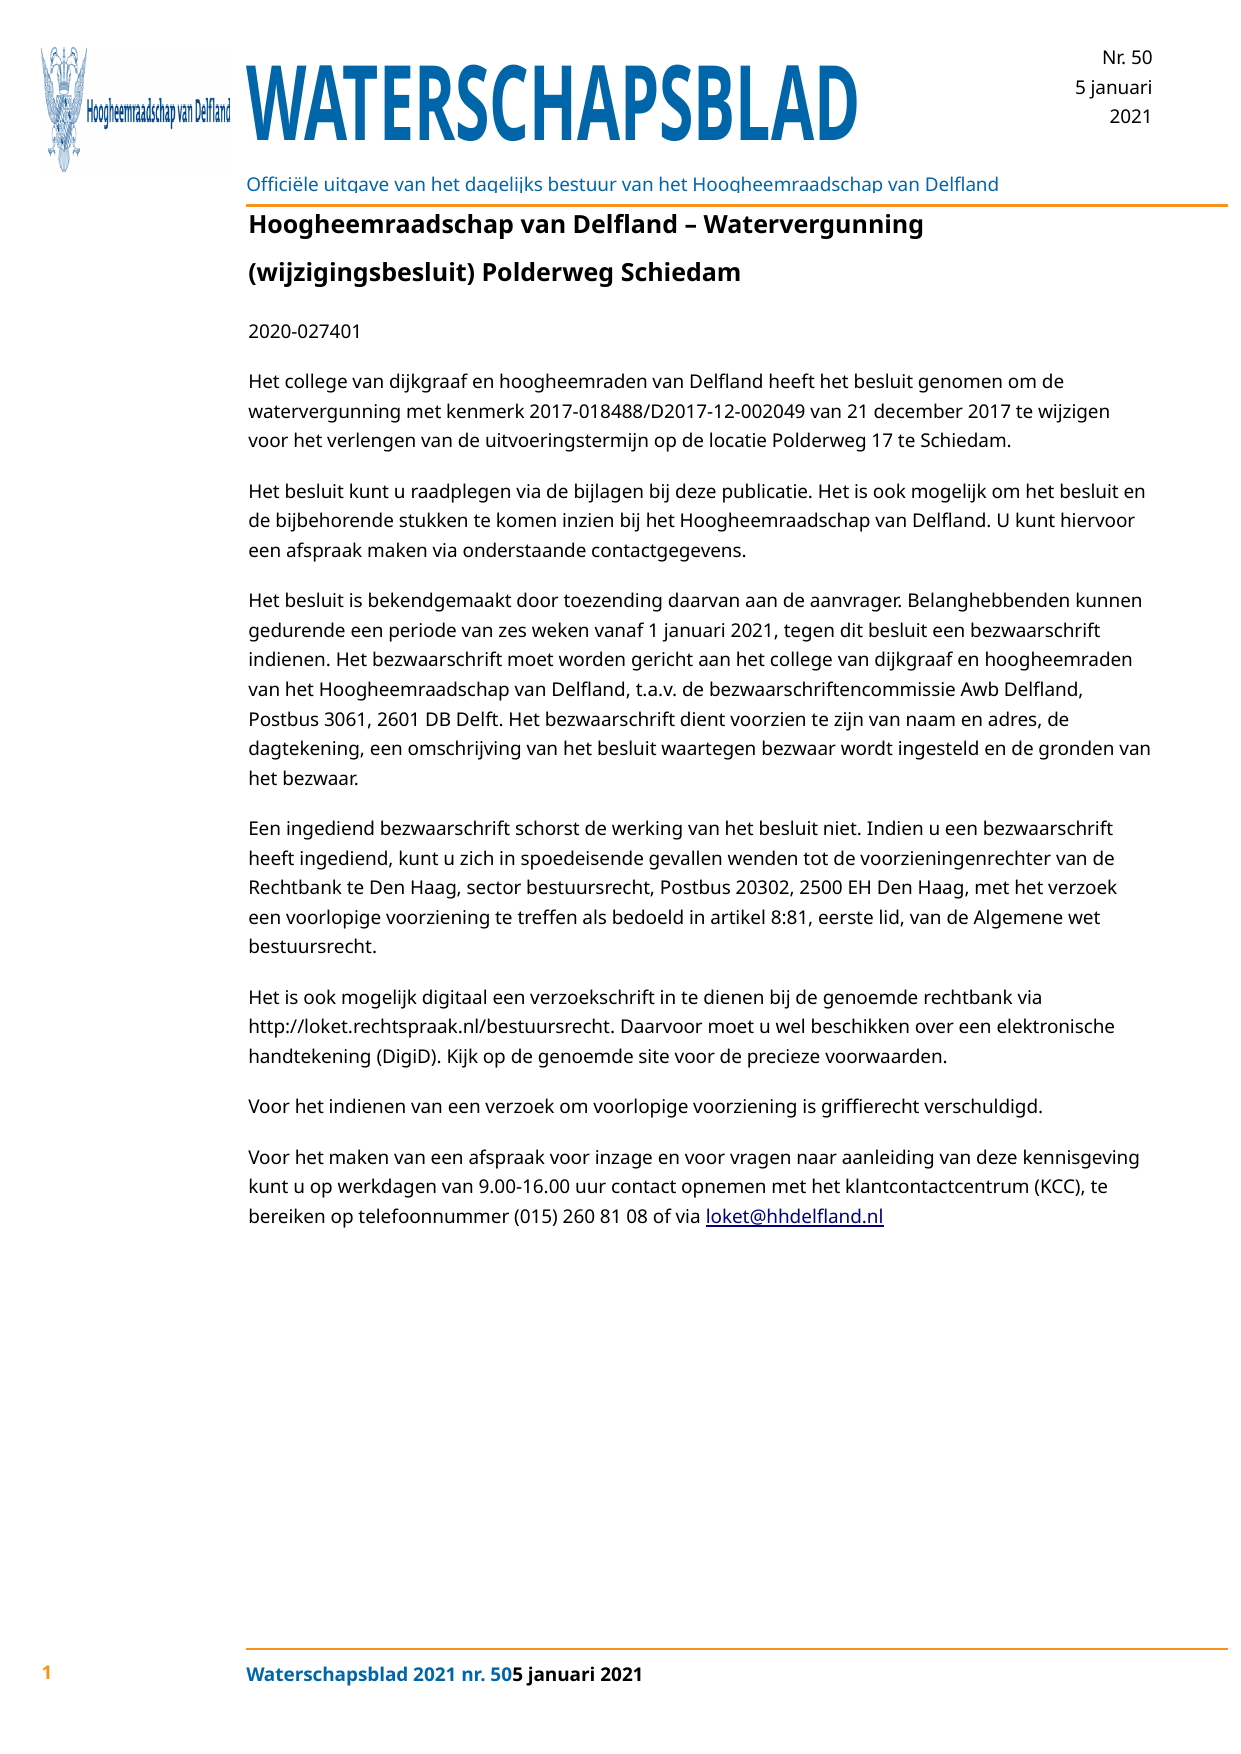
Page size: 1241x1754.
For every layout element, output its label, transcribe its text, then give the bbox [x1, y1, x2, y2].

text Een ingediend bezwaarschrift schorst de werking van het besluit niet. Indien u een bezwaarschrift heeft ingediend, kunt u zich in spoedeisende gevallen wenden tot de voorzieningenrechter van de Rechtbank te Den Haag, sector bestuursrecht, Postbus 20302, 2500 EH Den Haag, met het verzoek een voorlopige voorziening te treffen als bedoeld in artikel 8:81, eerste lid, van de Algemene wet bestuursrecht. [248, 815, 1152, 959]
text 2020-027401 [248, 318, 1152, 344]
text Het is ook mogelijk digitaal een verzoekschrift in te dienen bij de genoemde rechtbank via http://loket.rechtspraak.nl/bestuursrecht. Daarvoor moet u wel beschikken over een elektronische handtekening (DigiD). Kijk op de genoemde site voor de precieze voorwaarden. [248, 984, 1152, 1069]
text Het college van dijkgraaf en hoogheemraden van Delfland heeft het besluit genomen om de watervergunning met kenmerk 2017-018488/D2017-12-002049 van 21 december 2017 te wijzigen voor het verlengen van de uitvoeringstermijn op de locatie Polderweg 17 te Schiedam. [248, 368, 1152, 453]
text Hoogheemraadschap van Delfland – Watervergunning (wijzigingsbesluit) Polderweg Schiedam [248, 207, 1152, 288]
text Het besluit is bekendgemaakt door toezending daarvan aan de aanvrager. Belanghebbenden kunnen gedurende een periode van zes weken vanaf 1 januari 2021, tegen dit besluit een bezwaarschrift indienen. Het bezwaarschrift moet worden gericht aan het college van dijkgraaf en hoogheemraden van het Hoogheemraadschap van Delfland, t.a.v. de bezwaarschriftencommissie Awb Delfland, Postbus 3061, 2601 DB Delft. Het bezwaarschrift dient voorzien te zijn van naam en adres, de dagtekening, een omschrijving van het besluit waartegen bezwaar wordt ingesteld en de gronden van het bezwaar. [248, 587, 1152, 791]
text Voor het maken van een afspraak voor inzage en voor vragen naar aanleiding van deze kennisgeving kunt u op werkdagen van 9.00-16.00 uur contact opnemen met het klantcontactcentrum (KCC), te bereiken op telefoonnummer (015) 260 81 08 of via loket@hhdelfland.nl [248, 1144, 1152, 1229]
text Het besluit kunt u raadplegen via de bijlagen bij deze publicatie. Het is ook mogelijk om het besluit en de bijbehorende stukken te komen inzien bij het Hoogheemraadschap van Delfland. U kunt hiervoor een afspraak maken via onderstaande contactgegevens. [248, 478, 1152, 563]
text Voor het indienen van een verzoek om voorlopige voorziening is griffierecht verschuldigd. [248, 1094, 1152, 1119]
picture [41, 47, 231, 172]
